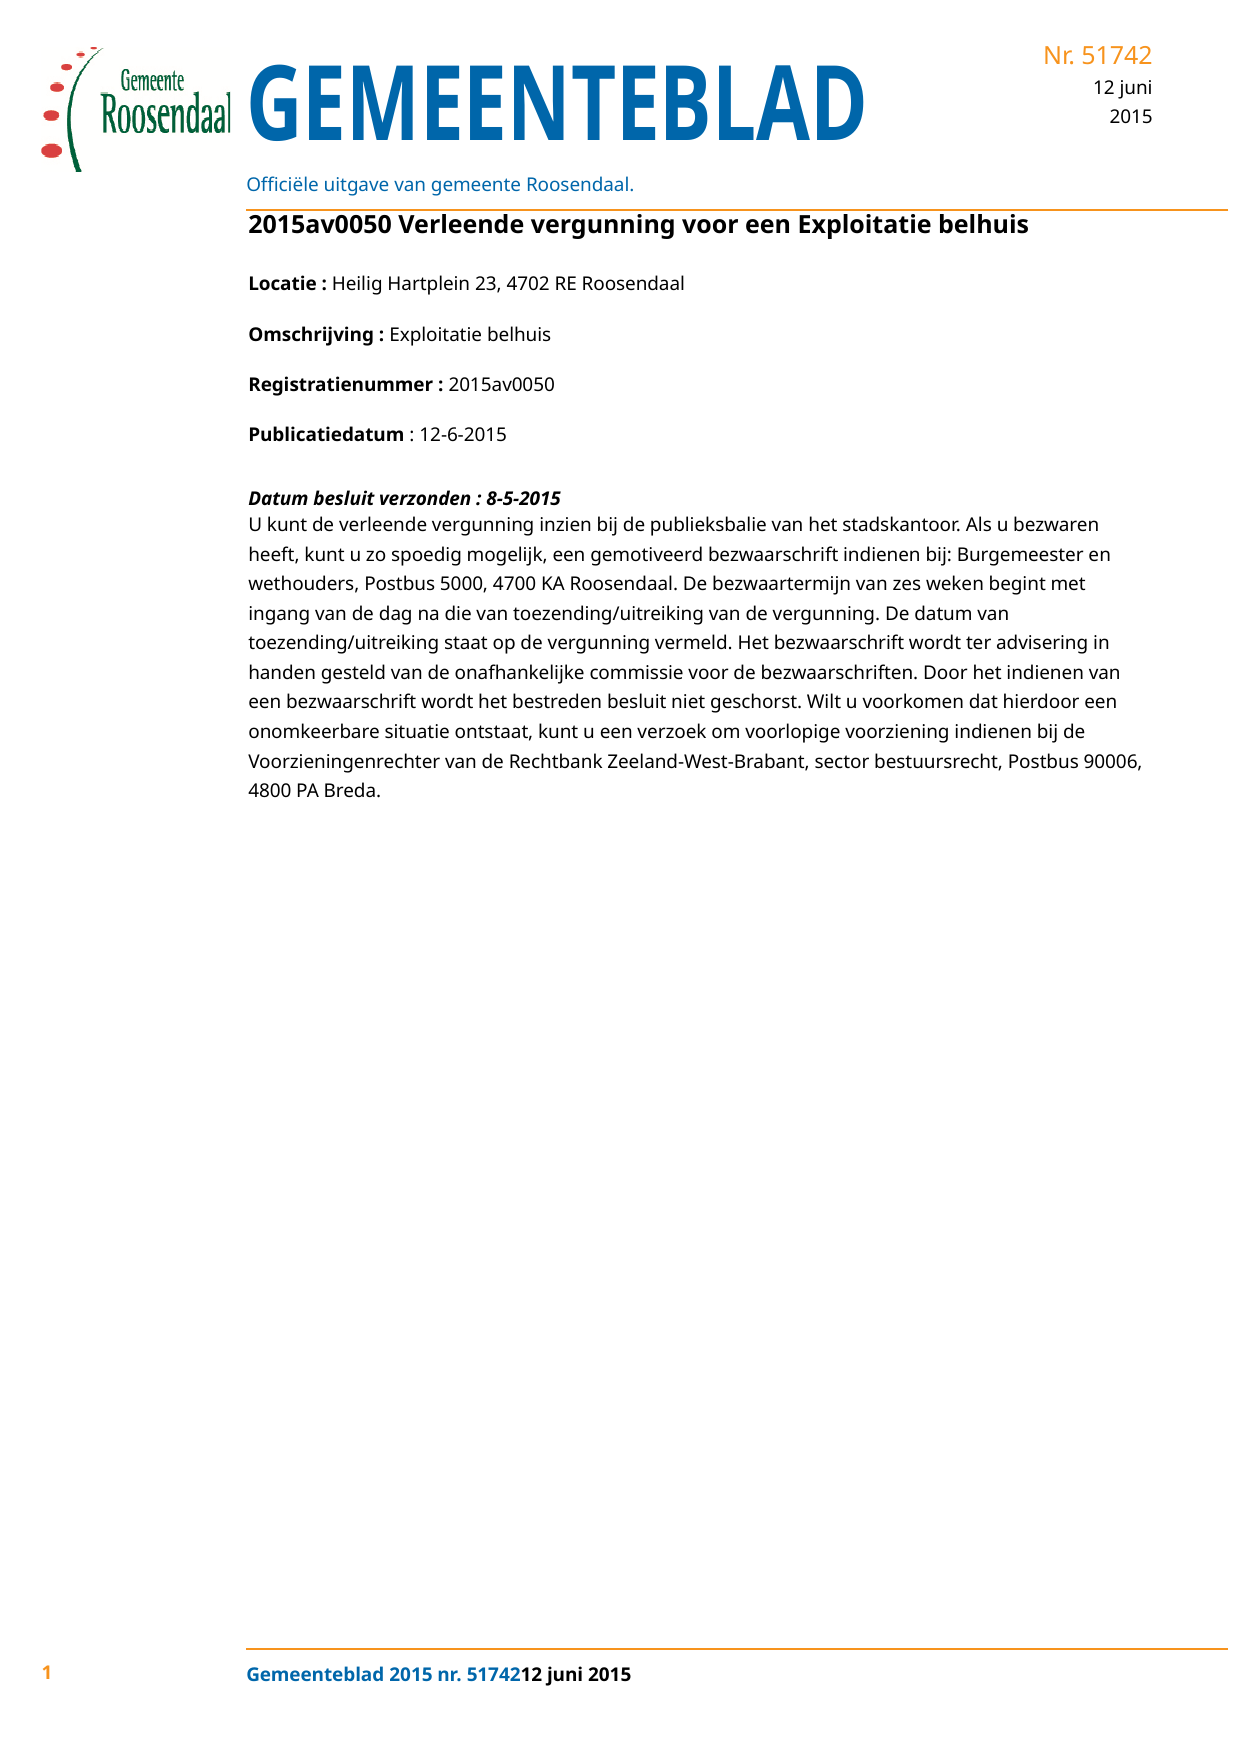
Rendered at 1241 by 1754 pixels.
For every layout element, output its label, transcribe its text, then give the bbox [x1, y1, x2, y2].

text Omschrijving : Exploitatie belhuis [248, 321, 1152, 346]
text Registratienummer : 2015av0050 [248, 371, 1152, 397]
text Datum besluit verzonden : 8-5-2015 [248, 486, 1152, 511]
text Locatie : Heilig Hartplein 23, 4702 RE Roosendaal [248, 270, 1152, 296]
text U kunt de verleende vergunning inzien bij de publieksbalie van het stadskantoor. Als u bezwaren heeft, kunt u zo spoedig mogelijk, een gemotiveerd bezwaarschrift indienen bij: Burgemeester en wethouders, Postbus 5000, 4700 KA Roosendaal. De bezwaartermijn van zes weken begint met ingang van de dag na die van toezending/uitreiking van de vergunning. De datum van toezending/uitreiking staat op de vergunning vermeld. Het bezwaarschrift wordt ter advisering in handen gesteld van de onafhankelijke commissie voor de bezwaarschriften. Door het indienen van een bezwaarschrift wordt het bestreden besluit niet geschorst. Wilt u voorkomen dat hierdoor een onomkeerbare situatie ontstaat, kunt u een verzoek om voorlopige voorziening indienen bij de Voorzieningenrechter van de Rechtbank Zeeland-West-Brabant, sector bestuursrecht, Postbus 90006, 4800 PA Breda. [248, 511, 1152, 803]
text 2015av0050 Verleende vergunning voor een Exploitatie belhuis [248, 211, 1152, 241]
picture [41, 47, 231, 172]
text Publicatiedatum : 12-6-2015 [248, 422, 1152, 447]
